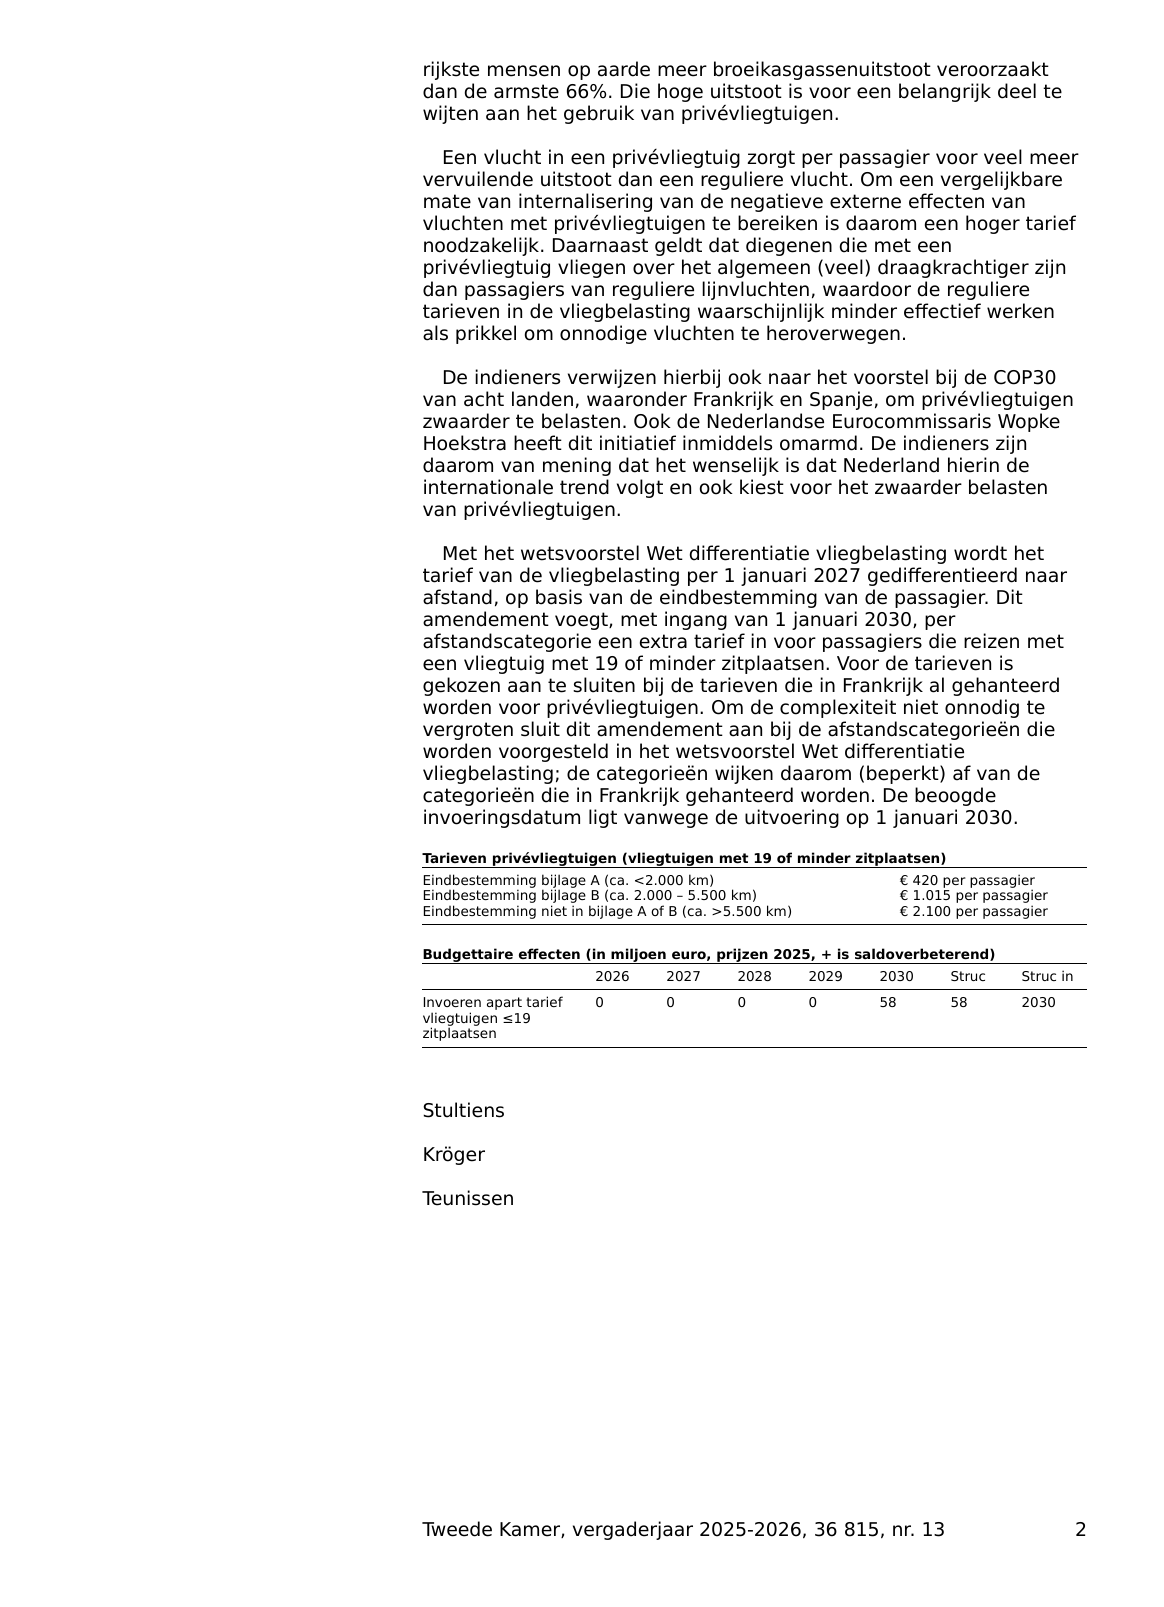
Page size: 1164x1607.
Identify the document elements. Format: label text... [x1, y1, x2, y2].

table_cell Struc [945, 964, 1016, 989]
table_cell 0 [731, 990, 802, 1047]
text Stultiens Kröger Teunissen [422, 1078, 1087, 1209]
table_cell Eindbestemming niet in bijlage A of B (ca. >5.500 km) [422, 904, 894, 924]
table_cell € 2.100 per passagier [894, 904, 1087, 924]
table_cell 2026 [589, 964, 660, 989]
table_cell 2030 [874, 964, 944, 989]
table_cell 0 [589, 990, 660, 1047]
text rijkste mensen op aarde meer broeikasgassenuitstoot veroorzaakt dan de armste 66%. Die hoge uitstoot is voor een belangrijk deel te wijten aan het gebruik van privévliegtuigen. [422, 59, 1087, 125]
table_header Budgettaire effecten (in miljoen euro, prijzen 2025, + is saldoverbeterend) [422, 947, 1087, 963]
table_cell 0 [803, 990, 873, 1047]
table_cell 58 [874, 990, 944, 1047]
table_cell Eindbestemming bijlage B (ca. 2.000 – 5.500 km) [422, 888, 894, 904]
table_cell [422, 964, 589, 989]
text De indieners verwijzen hierbij ook naar het voorstel bij de COP30 van acht landen, waaronder Frankrijk en Spanje, om privévliegtuigen zwaarder te belasten. Ook de Nederlandse Eurocommissaris Wopke Hoekstra heeft dit initiatief inmiddels omarmd. De indieners zijn daarom van mening dat het wenselijk is dat Nederland hierin de internationale trend volgt en ook kiest voor het zwaarder belasten van privévliegtuigen. [422, 367, 1087, 521]
table_header Tarieven privévliegtuigen (vliegtuigen met 19 of minder zitplaatsen) [422, 851, 1087, 867]
table_cell Invoeren apart tarief vliegtuigen ≤19 zitplaatsen [422, 990, 589, 1047]
table_cell 2030 [1016, 990, 1087, 1047]
table_cell Struc in [1016, 964, 1087, 989]
table_cell Eindbestemming bijlage A (ca. <2.000 km) [422, 868, 894, 888]
table_cell 2028 [731, 964, 802, 989]
table_cell € 1.015 per passagier [894, 888, 1087, 904]
table_cell 2027 [660, 964, 731, 989]
table_cell 2029 [803, 964, 873, 989]
table_cell € 420 per passagier [894, 868, 1087, 888]
table_cell 58 [945, 990, 1016, 1047]
text Een vlucht in een privévliegtuig zorgt per passagier voor veel meer vervuilende uitstoot dan een reguliere vlucht. Om een vergelijkbare mate van internalisering van de negatieve externe effecten van vluchten met privévliegtuigen te bereiken is daarom een hoger tarief noodzakelijk. Daarnaast geldt dat diegenen die met een privévliegtuig vliegen over het algemeen (veel) draagkrachtiger zijn dan passagiers van reguliere lijnvluchten, waardoor de reguliere tarieven in de vliegbelasting waarschijnlijk minder effectief werken als prikkel om onnodige vluchten te heroverwegen. [422, 147, 1087, 345]
table_cell 0 [660, 990, 731, 1047]
text Met het wetsvoorstel Wet differentiatie vliegbelasting wordt het tarief van de vliegbelasting per 1 januari 2027 gedifferentieerd naar afstand, op basis van de eindbestemming van de passagier. Dit amendement voegt, met ingang van 1 januari 2030, per afstandscategorie een extra tarief in voor passagiers die reizen met een vliegtuig met 19 of minder zitplaatsen. Voor de tarieven is gekozen aan te sluiten bij de tarieven die in Frankrijk al gehanteerd worden voor privévliegtuigen. Om de complexiteit niet onnodig te vergroten sluit dit amendement aan bij de afstandscategorieën die worden voorgesteld in het wetsvoorstel Wet differentiatie vliegbelasting; de categorieën wijken daarom (beperkt) af van de categorieën die in Frankrijk gehanteerd worden. De beoogde invoeringsdatum ligt vanwege de uitvoering op 1 januari 2030. [422, 543, 1087, 829]
